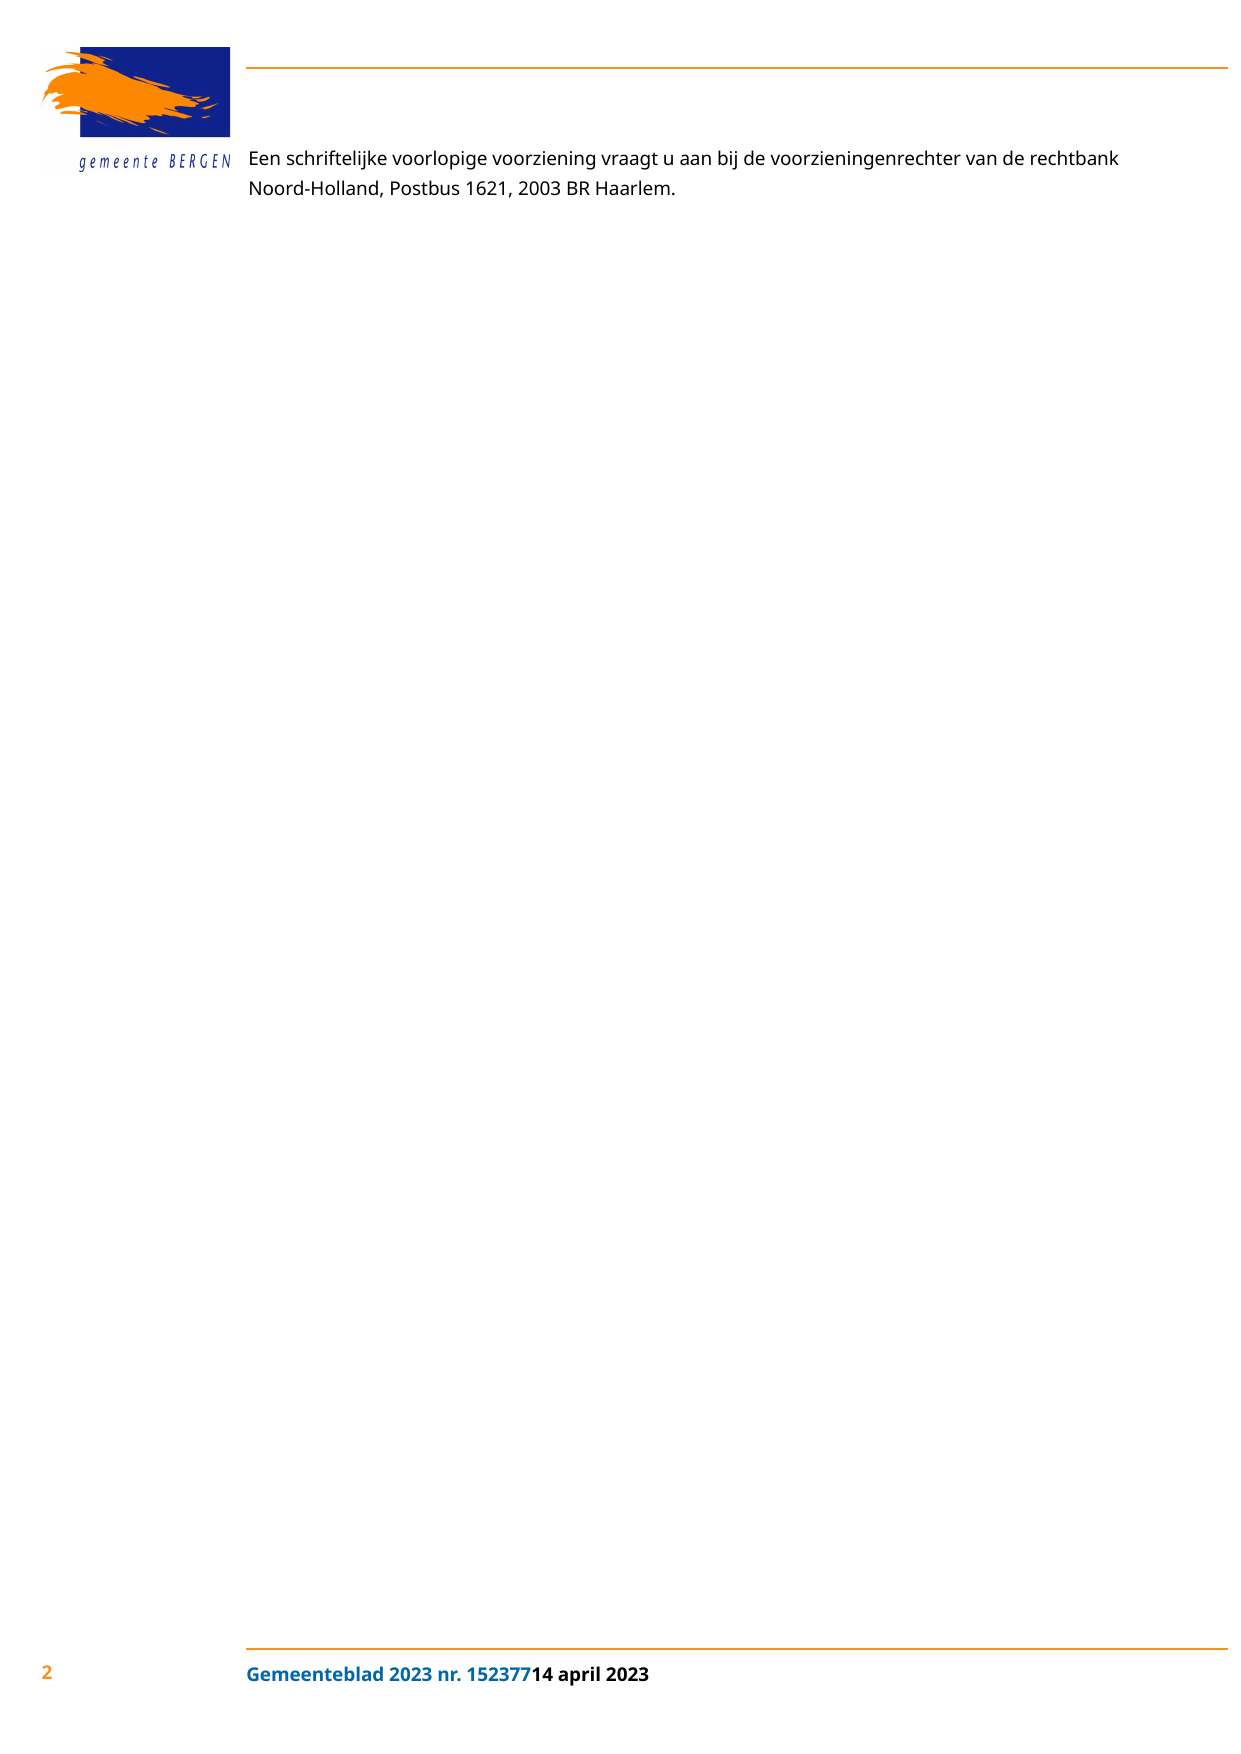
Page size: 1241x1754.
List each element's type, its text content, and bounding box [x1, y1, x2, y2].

text Een schriftelijke voorlopige voorziening vraagt u aan bij de voorzieningenrechter van de rechtbank Noord-Holland, Postbus 1621, 2003 BR Haarlem. [248, 145, 1152, 201]
picture [41, 47, 231, 172]
